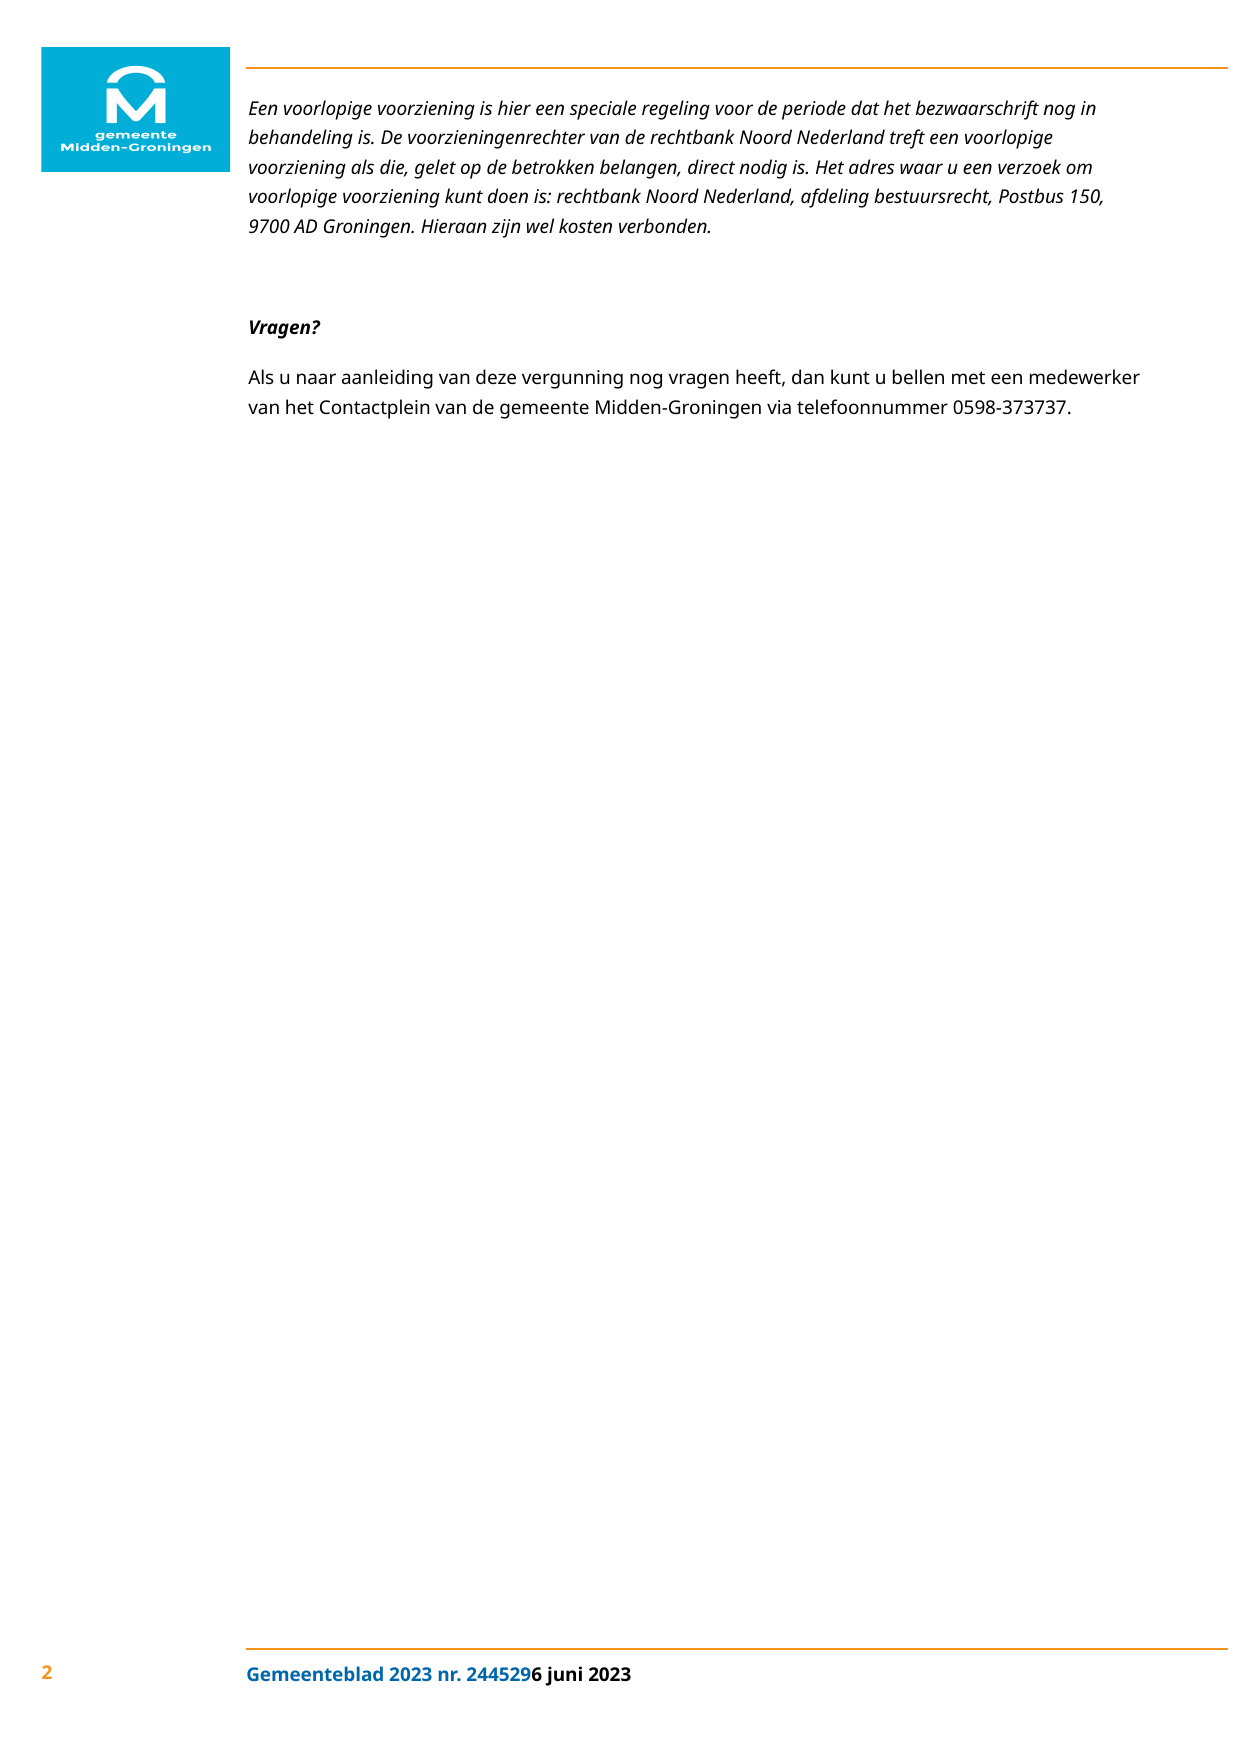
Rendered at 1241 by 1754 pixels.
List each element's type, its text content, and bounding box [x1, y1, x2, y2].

text Een voorlopige voorziening is hier een speciale regeling voor de periode dat het bezwaarschrift nog in behandeling is. De voorzieningenrechter van de rechtbank Noord Nederland treft een voorlopige voorziening als die, gelet op de betrokken belangen, direct nodig is. Het adres waar u een verzoek om voorlopige voorziening kunt doen is: rechtbank Noord Nederland, afdeling bestuursrecht, Postbus 150, 9700 AD Groningen. Hieraan zijn wel kosten verbonden. [248, 95, 1152, 239]
picture [108, 66, 164, 82]
picture [184, 146, 190, 153]
text Als u naar aanleiding van deze vergunning nog vragen heeft, dan kunt u bellen met een medewerker van het Contactplein van de gemeente Midden-Groningen via telefoonnummer 0598-373737. [248, 364, 1152, 420]
text Vragen? [248, 314, 1152, 340]
picture [107, 89, 165, 122]
